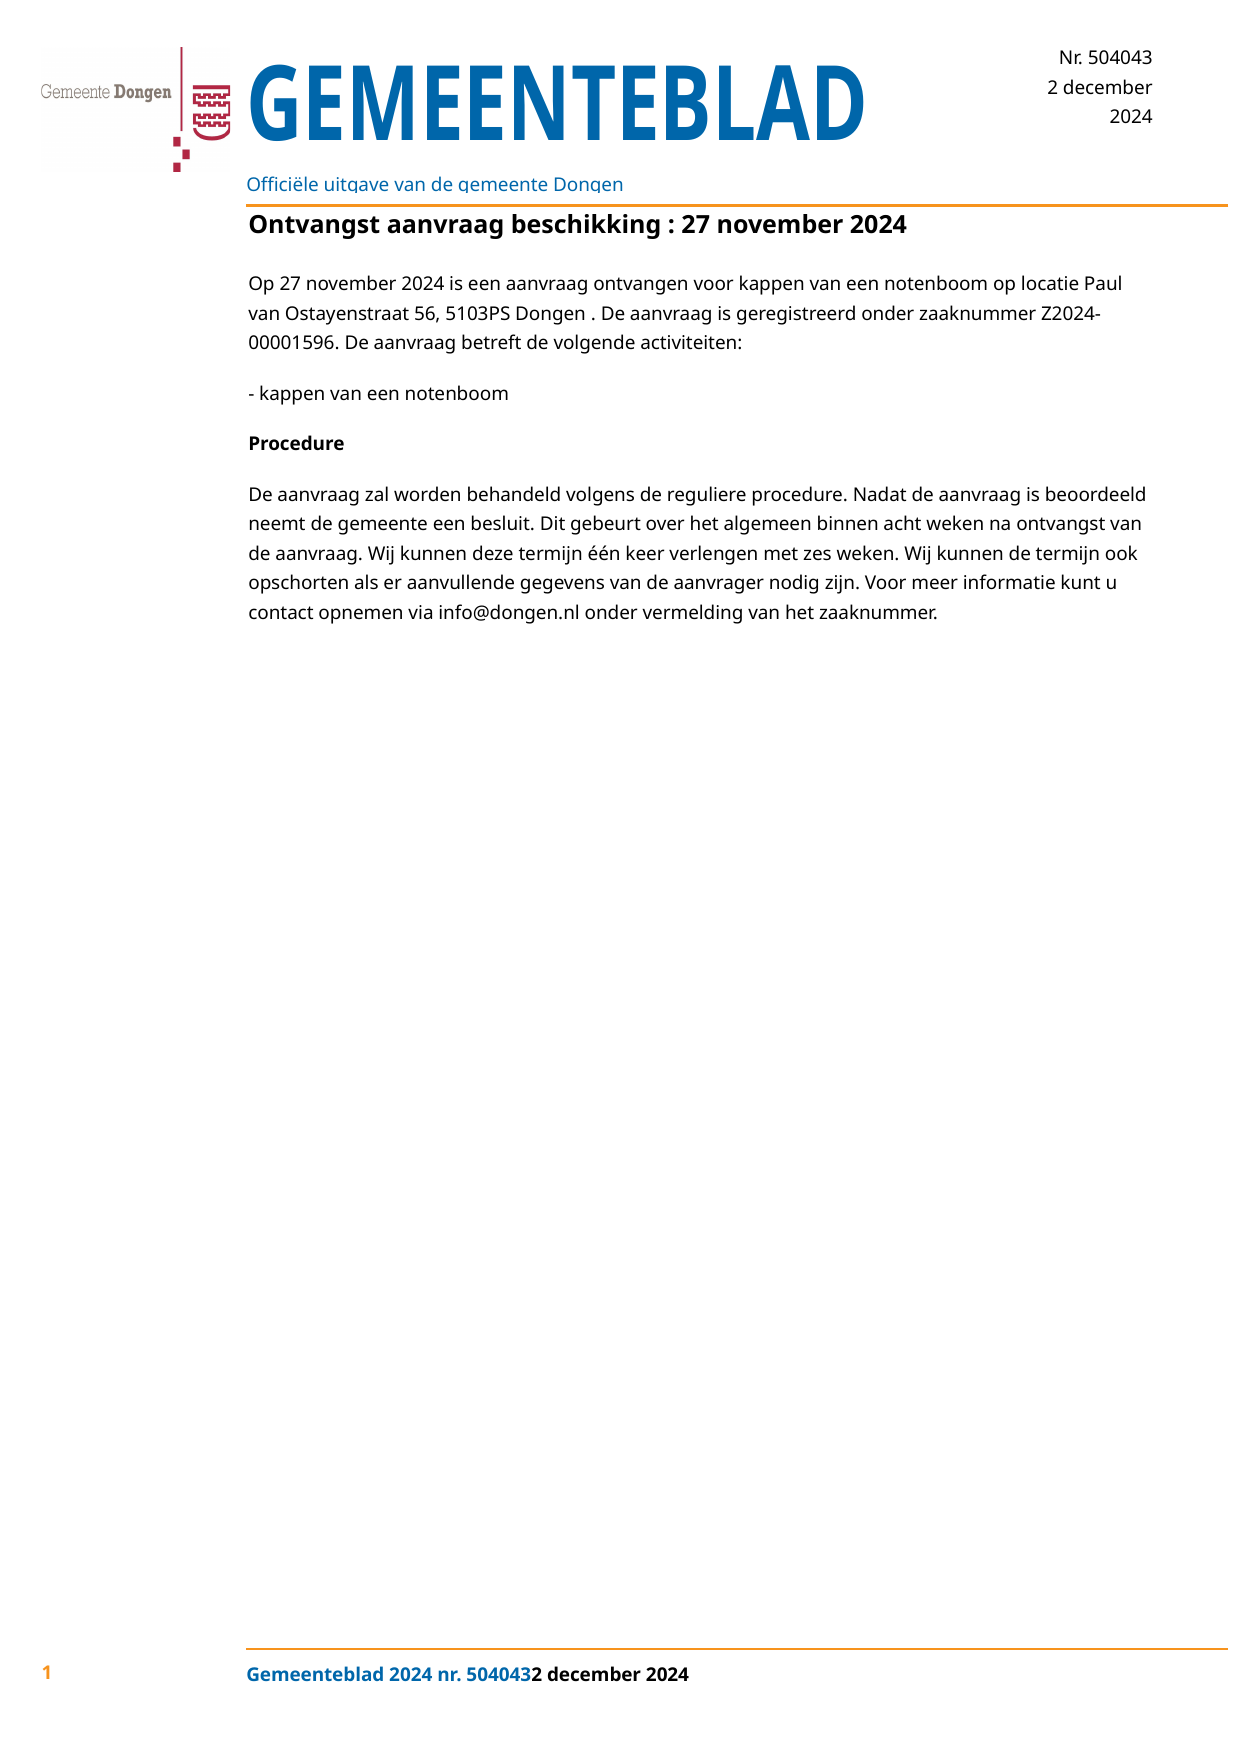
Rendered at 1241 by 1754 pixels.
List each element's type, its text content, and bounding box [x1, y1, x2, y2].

text Procedure [248, 430, 1152, 456]
text - kappen van een notenboom [248, 380, 1152, 406]
text De aanvraag zal worden behandeld volgens de reguliere procedure. Nadat de aanvraag is beoordeeld neemt de gemeente een besluit. Dit gebeurt over het algemeen binnen acht weken na ontvangst van de aanvraag. Wij kunnen deze termijn één keer verlengen met zes weken. Wij kunnen de termijn ook opschorten als er aanvullende gegevens van de aanvrager nodig zijn. Voor meer informatie kunt u contact opnemen via info@dongen.nl onder vermelding van het zaaknummer. [248, 481, 1152, 625]
text Ontvangst aanvraag beschikking : 27 november 2024 [248, 207, 1152, 241]
text Op 27 november 2024 is een aanvraag ontvangen voor kappen van een notenboom op locatie Paul van Ostayenstraat 56, 5103PS Dongen . De aanvraag is geregistreerd onder zaaknummer Z2024-00001596. De aanvraag betreft de volgende activiteiten: [248, 270, 1152, 355]
picture [41, 47, 231, 172]
